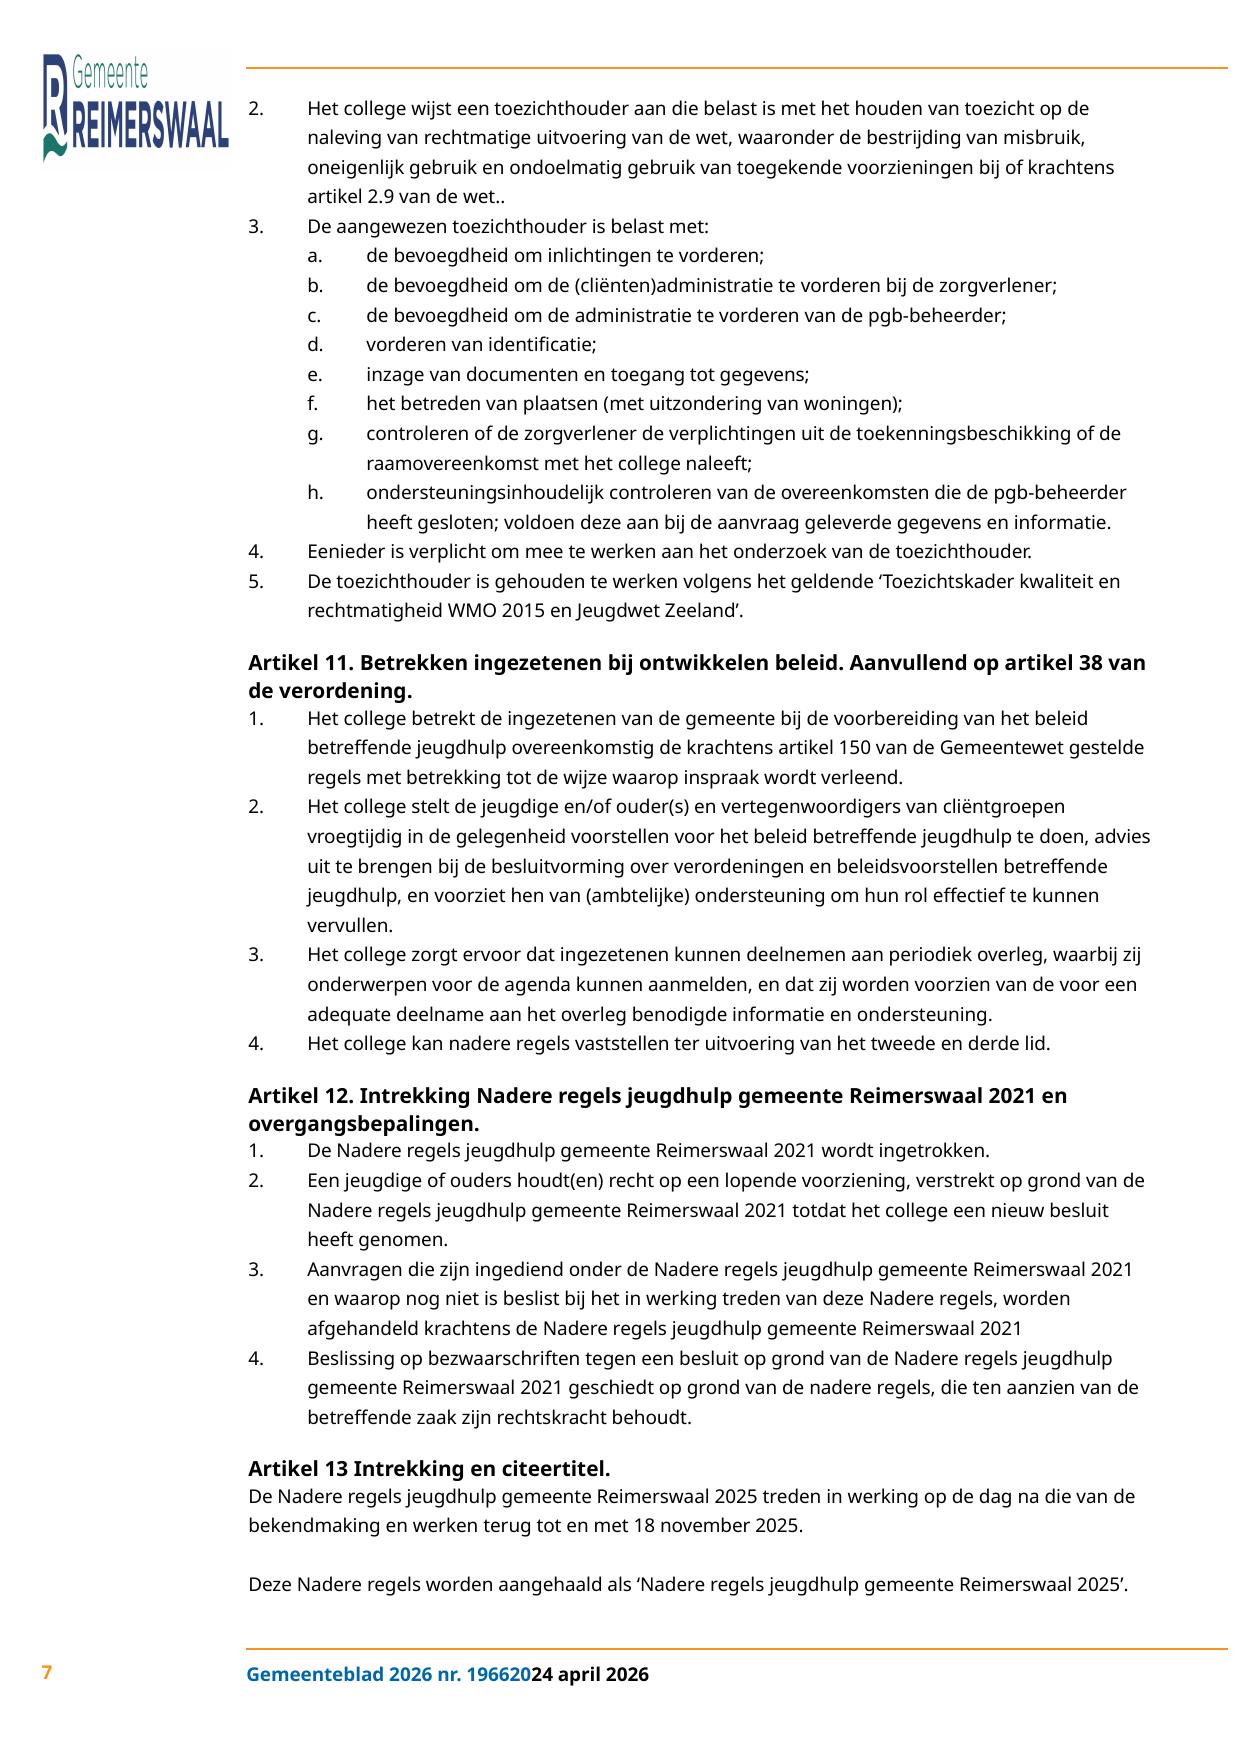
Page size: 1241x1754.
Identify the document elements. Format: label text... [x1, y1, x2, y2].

list Het college zorgt ervoor dat ingezetenen kunnen deelnemen aan periodiek overleg, waarbij zij onderwerpen voor de agenda kunnen aanmelden, en dat zij worden voorzien van de voor een adequate deelname aan het overleg benodigde informatie en ondersteuning. [248, 942, 1152, 1027]
text De Nadere regels jeugdhulp gemeente Reimerswaal 2025 treden in werking op de dag na die van de bekendmaking en werken terug tot en met 18 november 2025. [248, 1483, 1152, 1538]
list Beslissing op bezwaarschriften tegen een besluit op grond van de Nadere regels jeugdhulp gemeente Reimerswaal 2021 geschiedt op grond van de nadere regels, die ten aanzien van de betreffende zaak zijn rechtskracht behoudt. [248, 1345, 1152, 1430]
list Het college wijst een toezichthouder aan die belast is met het houden van toezicht op de naleving van rechtmatige uitvoering van de wet, waaronder de bestrijding van misbruik, oneigenlijk gebruik en ondoelmatig gebruik van toegekende voorzieningen bij of krachtens artikel 2.9 van de wet.. [248, 95, 1152, 209]
list de bevoegdheid om inlichtingen te vorderen; [307, 243, 1152, 268]
list Het college stelt de jeugdige en/of ouder(s) en vertegenwoordigers van cliëntgroepen vroegtijdig in de gelegenheid voorstellen voor het beleid betreffende jeugdhulp te doen, advies uit te brengen bij de besluitvorming over verordeningen en beleidsvoorstellen betreffende jeugdhulp, en voorziet hen van (ambtelijke) ondersteuning om hun rol effectief te kunnen vervullen. [248, 794, 1152, 938]
list Het college kan nadere regels vaststellen ter uitvoering van het tweede en derde lid. [248, 1030, 1152, 1056]
list De aangewezen toezichthouder is belast met: [248, 213, 1152, 239]
list Het college betrekt de ingezetenen van de gemeente bij de voorbereiding van het beleid betreffende jeugdhulp overeenkomstig de krachtens artikel 150 van de Gemeentewet gestelde regels met betrekking tot de wijze waarop inspraak wordt verleend. [248, 705, 1152, 790]
list Een jeugdige of ouders houdt(en) recht op een lopende voorziening, verstrekt op grond van de Nadere regels jeugdhulp gemeente Reimerswaal 2021 totdat het college een nieuw besluit heeft genomen. [248, 1167, 1152, 1252]
list de bevoegdheid om de (cliënten)administratie te vorderen bij de zorgverlener; [307, 272, 1152, 298]
list De toezichthouder is gehouden te werken volgens het geldende ‘Toezichtskader kwaliteit en rechtmatigheid WMO 2015 en Jeugdwet Zeeland’. [248, 568, 1152, 623]
text Deze Nadere regels worden aangehaald als ‘Nadere regels jeugdhulp gemeente Reimerswaal 2025’. [248, 1572, 1152, 1597]
list vorderen van identificatie; [307, 331, 1152, 357]
list ondersteuningsinhoudelijk controleren van de overeenkomsten die de pgb-beheerder heeft gesloten; voldoen deze aan bij de aanvraag geleverde gegevens en informatie. [307, 479, 1152, 535]
picture [41, 47, 231, 172]
list Aanvragen die zijn ingediend onder de Nadere regels jeugdhulp gemeente Reimerswaal 2021 en waarop nog niet is beslist bij het in werking treden van deze Nadere regels, worden afgehandeld krachtens de Nadere regels jeugdhulp gemeente Reimerswaal 2021 [248, 1256, 1152, 1341]
text Artikel 12. Intrekking Nadere regels jeugdhulp gemeente Reimerswaal 2021 en overgangsbepalingen. [248, 1081, 1152, 1138]
list De Nadere regels jeugdhulp gemeente Reimerswaal 2021 wordt ingetrokken. [248, 1138, 1152, 1163]
list inzage van documenten en toegang tot gegevens; [307, 361, 1152, 387]
list Eenieder is verplicht om mee te werken aan het onderzoek van de toezichthouder. [248, 538, 1152, 564]
list de bevoegdheid om de administratie te vorderen van de pgb-beheerder; [307, 302, 1152, 328]
text Artikel 13 Intrekking en citeertitel. [248, 1454, 1152, 1483]
list controleren of de zorgverlener de verplichtingen uit de toekenningsbeschikking of de raamovereenkomst met het college naleeft; [307, 420, 1152, 476]
text Artikel 11. Betrekken ingezetenen bij ontwikkelen beleid. Aanvullend op artikel 38 van de verordening. [248, 648, 1152, 705]
list het betreden van plaatsen (met uitzondering van woningen); [307, 391, 1152, 416]
